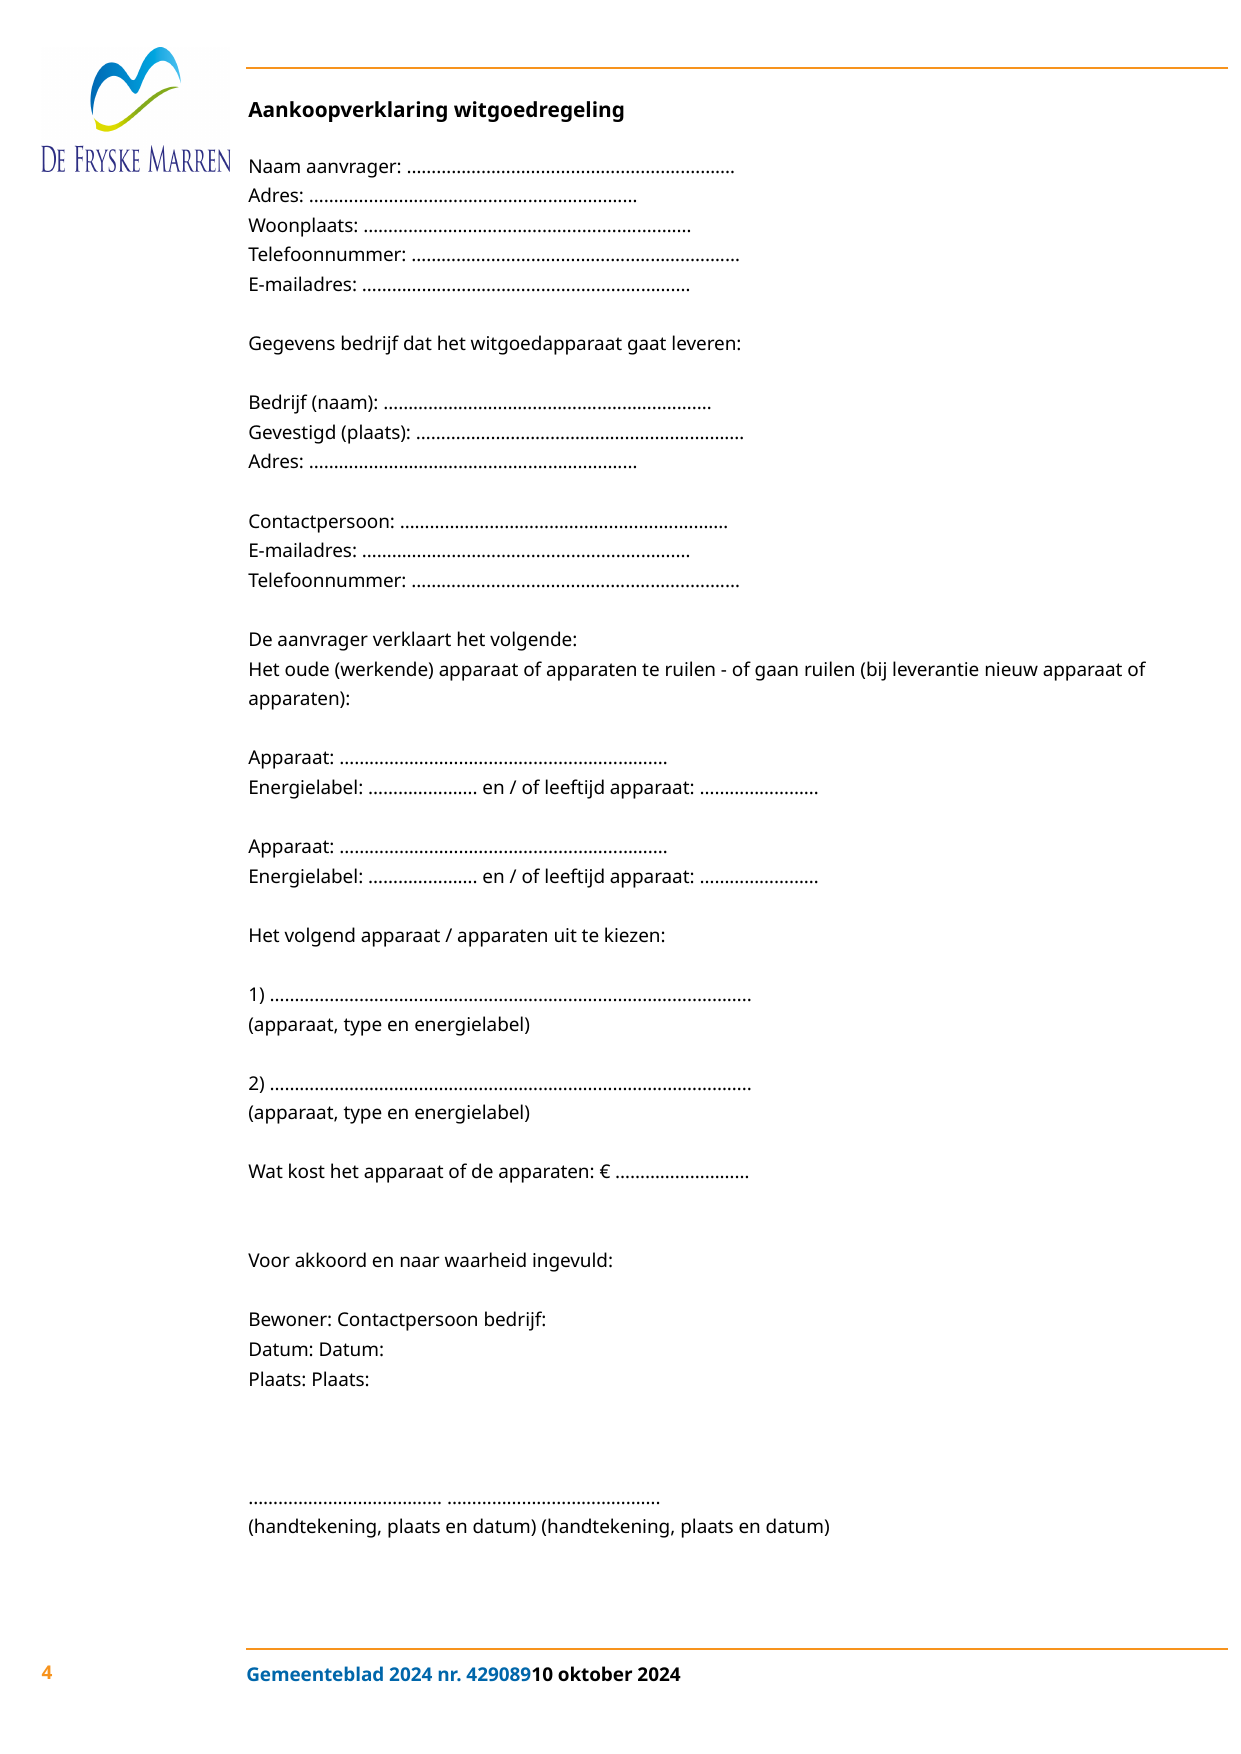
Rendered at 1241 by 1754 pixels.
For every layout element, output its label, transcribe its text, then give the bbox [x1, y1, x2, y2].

text Energielabel: …………………. en / of leeftijd apparaat: …………………… [248, 863, 1152, 889]
text Contactpersoon: ……………………………………..….……..…….… [248, 508, 1152, 534]
text Wat kost het apparaat of de apparaten: € ……………………… [248, 1159, 1152, 1184]
text Voor akkoord en naar waarheid ingevuld: [248, 1247, 1152, 1273]
text Bewoner: Contactpersoon bedrijf: [248, 1307, 1152, 1332]
text (apparaat, type en energielabel) [248, 1011, 1152, 1037]
text Het oude (werkende) apparaat of apparaten te ruilen - of gaan ruilen (bij leverantie nieuw apparaat of apparaten): [248, 656, 1152, 711]
text Woonplaats: ……………………………………..….……..…….… [248, 212, 1152, 238]
text Bedrijf (naam): ……………………………………..….……..…….… [248, 389, 1152, 415]
text Gevestigd (plaats): ……………………………………..….……..…….… [248, 419, 1152, 445]
text Plaats: Plaats: [248, 1366, 1152, 1392]
text Het volgend apparaat / apparaten uit te kiezen: [248, 922, 1152, 948]
text Telefoonnummer: ……………………………………..….……..…….… [248, 242, 1152, 267]
text Adres: ……………………………………..….……..…….… [248, 182, 1152, 208]
picture [41, 47, 231, 172]
text Apparaat: ……………………………………..….……..…….… [248, 833, 1152, 859]
text 1) …………………………………………………………………………..……….. [248, 981, 1152, 1007]
text Telefoonnummer: ……………………………………..….……..…….… [248, 567, 1152, 593]
text Apparaat: ……………………………………..….……..…….… [248, 744, 1152, 770]
text 2) ……………………………………………………………………..…………….. [248, 1070, 1152, 1096]
text De aanvrager verklaart het volgende: [248, 626, 1152, 652]
text Gegevens bedrijf dat het witgoedapparaat gaat leveren: [248, 330, 1152, 356]
text ………………………………… ……………………………………. [248, 1484, 1152, 1510]
text Adres: ……………………………………..….……..…….… [248, 449, 1152, 474]
text E-mailadres: ……………………………………..….……..…….… [248, 537, 1152, 563]
text E-mailadres: ……………………………………..….……..…….… [248, 271, 1152, 297]
text (handtekening, plaats en datum) (handtekening, plaats en datum) [248, 1514, 1152, 1539]
text Aankoopverklaring witgoedregeling [248, 95, 1152, 123]
text Datum: Datum: [248, 1336, 1152, 1362]
text Energielabel: …………………. en / of leeftijd apparaat: …………………… [248, 774, 1152, 800]
text (apparaat, type en energielabel) [248, 1099, 1152, 1125]
text Naam aanvrager: ……………………………………..….……..…….… [248, 153, 1152, 179]
